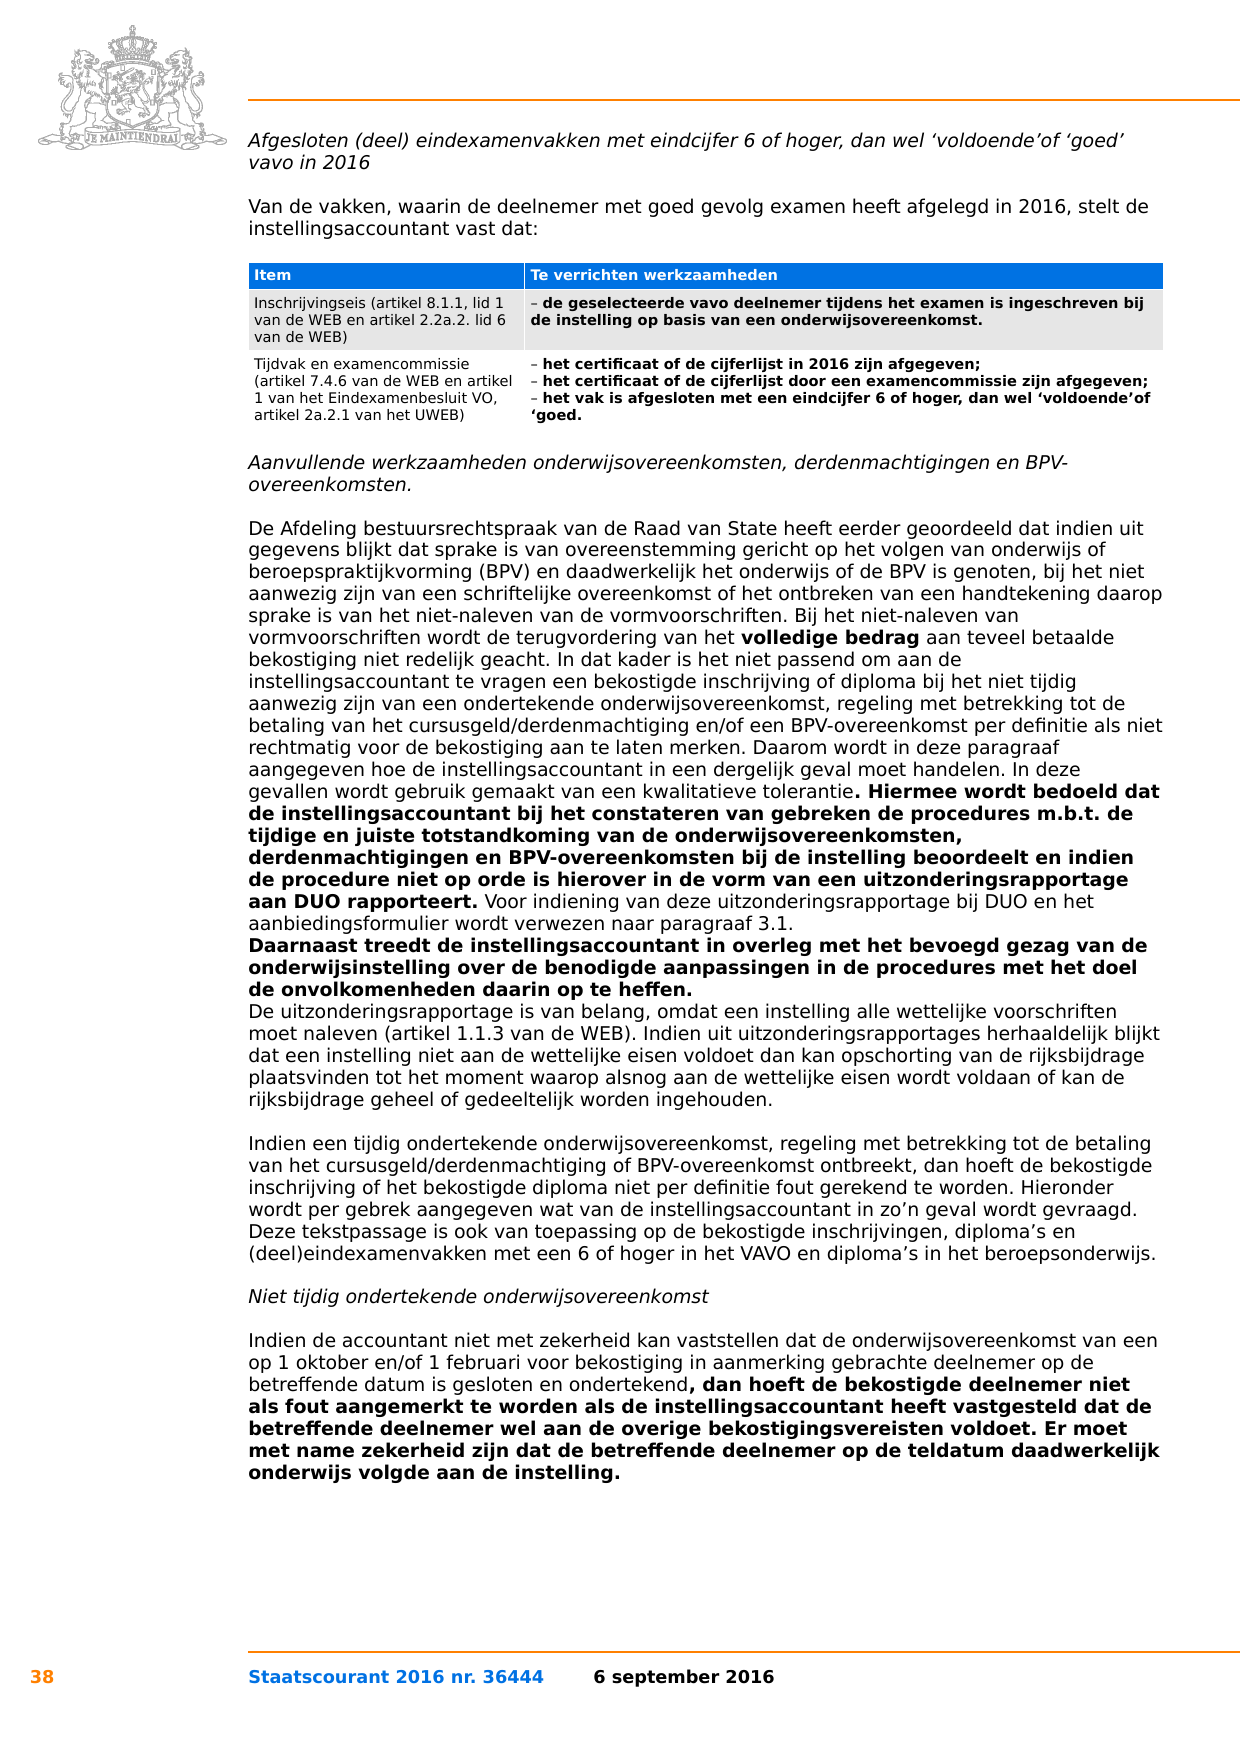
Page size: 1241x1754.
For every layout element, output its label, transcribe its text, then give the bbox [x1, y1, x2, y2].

subtitle Niet tijdig ondertekende onderwijsovereenkomst [248, 1286, 1163, 1308]
table_cell – de geselecteerde vavo deelnemer tijdens het examen is ingeschreven bij de instelling op basis van een onderwijsovereenkomst. [525, 290, 1163, 350]
table_header Item [249, 263, 524, 289]
text Van de vakken, waarin de deelnemer met goed gevolg examen heeft afgelegd in 2016, stelt de instellingsaccountant vast dat: [248, 196, 1163, 240]
subtitle Afgesloten (deel) eindexamenvakken met eindcijfer 6 of hoger, dan wel ‘voldoende’of ‘goed’ vavo in 2016 [248, 130, 1163, 174]
subtitle Aanvullende werkzaamheden onderwijsovereenkomsten, derdenmachtigingen en BPV-overeenkomsten. [248, 452, 1163, 496]
text De uitzonderingsrapportage is van belang, omdat een instelling alle wettelijke voorschriften moet naleven (artikel 1.1.3 van de WEB). Indien uit uitzonderingsrapportages herhaaldelijk blijkt dat een instelling niet aan de wettelijke eisen voldoet dan kan opschorting van de rijksbijdrage plaatsvinden tot het moment waarop alsnog aan de wettelijke eisen wordt voldaan of kan de rijksbijdrage geheel of gedeeltelijk worden ingehouden. [248, 1001, 1163, 1111]
picture [38, 25, 227, 150]
text Indien de accountant niet met zekerheid kan vaststellen dat de onderwijsovereenkomst van een op 1 oktober en/of 1 februari voor bekostiging in aanmerking gebrachte deelnemer op de betreffende datum is gesloten en ondertekend, dan hoeft de bekostigde deelnemer niet als fout aangemerkt te worden als de instellingsaccountant heeft vastgesteld dat de betreffende deelnemer wel aan de overige bekostigingsvereisten voldoet. Er moet met name zekerheid zijn dat de betreffende deelnemer op de teldatum daadwerkelijk onderwijs volgde aan de instelling. [248, 1330, 1163, 1484]
table_cell Inschrijvingseis (artikel 8.1.1, lid 1 van de WEB en artikel 2.2a.2. lid 6 van de WEB) [249, 290, 524, 350]
text De Afdeling bestuursrechtspraak van de Raad van State heeft eerder geoordeeld dat indien uit gegevens blijkt dat sprake is van overeenstemming gericht op het volgen van onderwijs of beroepspraktijkvorming (BPV) en daadwerkelijk het onderwijs of de BPV is genoten, bij het niet aanwezig zijn van een schriftelijke overeenkomst of het ontbreken van een handtekening daarop sprake is van het niet-naleven van de vormvoorschriften. Bij het niet-naleven van vormvoorschriften wordt de terugvordering van het volledige bedrag aan teveel betaalde bekostiging niet redelijk geacht. In dat kader is het niet passend om aan de instellingsaccountant te vragen een bekostigde inschrijving of diploma bij het niet tijdig aanwezig zijn van een ondertekende onderwijsovereenkomst, regeling met betrekking tot de betaling van het cursusgeld/derdenmachtiging en/of een BPV-overeenkomst per definitie als niet rechtmatig voor de bekostiging aan te laten merken. Daarom wordt in deze paragraaf aangegeven hoe de instellingsaccountant in een dergelijk geval moet handelen. In deze gevallen wordt gebruik gemaakt van een kwalitatieve tolerantie. Hiermee wordt bedoeld dat de instellingsaccountant bij het constateren van gebreken de procedures m.b.t. de tijdige en juiste totstandkoming van de onderwijsovereenkomsten, derdenmachtigingen en BPV-overeenkomsten bij de instelling beoordeelt en indien de procedure niet op orde is hierover in de vorm van een uitzonderingsrapportage aan DUO rapporteert. Voor indiening van deze uitzonderingsrapportage bij DUO en het aanbiedingsformulier wordt verwezen naar paragraaf 3.1. [248, 517, 1163, 935]
text Indien een tijdig ondertekende onderwijsovereenkomst, regeling met betrekking tot de betaling van het cursusgeld/derdenmachtiging of BPV-overeenkomst ontbreekt, dan hoeft de bekostigde inschrijving of het bekostigde diploma niet per definitie fout gerekend te worden. Hieronder wordt per gebrek aangegeven wat van de instellingsaccountant in zo’n geval wordt gevraagd. Deze tekstpassage is ook van toepassing op de bekostigde inschrijvingen, diploma’s en (deel)eindexamenvakken met een 6 of hoger in het VAVO en diploma’s in het beroepsonderwijs. [248, 1133, 1163, 1264]
table_header Te verrichten werkzaamheden [525, 263, 1163, 289]
table_cell Tijdvak en examencommissie (artikel 7.4.6 van de WEB en artikel 1 van het Eindexamenbesluit VO, artikel 2a.2.1 van het UWEB) [249, 351, 524, 429]
table_cell – het certificaat of de cijferlijst in 2016 zijn afgegeven; – het certificaat of de cijferlijst door een examencommissie zijn afgegeven; – het vak is afgesloten met een eindcijfer 6 of hoger, dan wel ‘voldoende’of ‘goed. [525, 351, 1163, 429]
text Daarnaast treedt de instellingsaccountant in overleg met het bevoegd gezag van de onderwijsinstelling over de benodigde aanpassingen in de procedures met het doel de onvolkomenheden daarin op te heffen. [248, 935, 1163, 1001]
